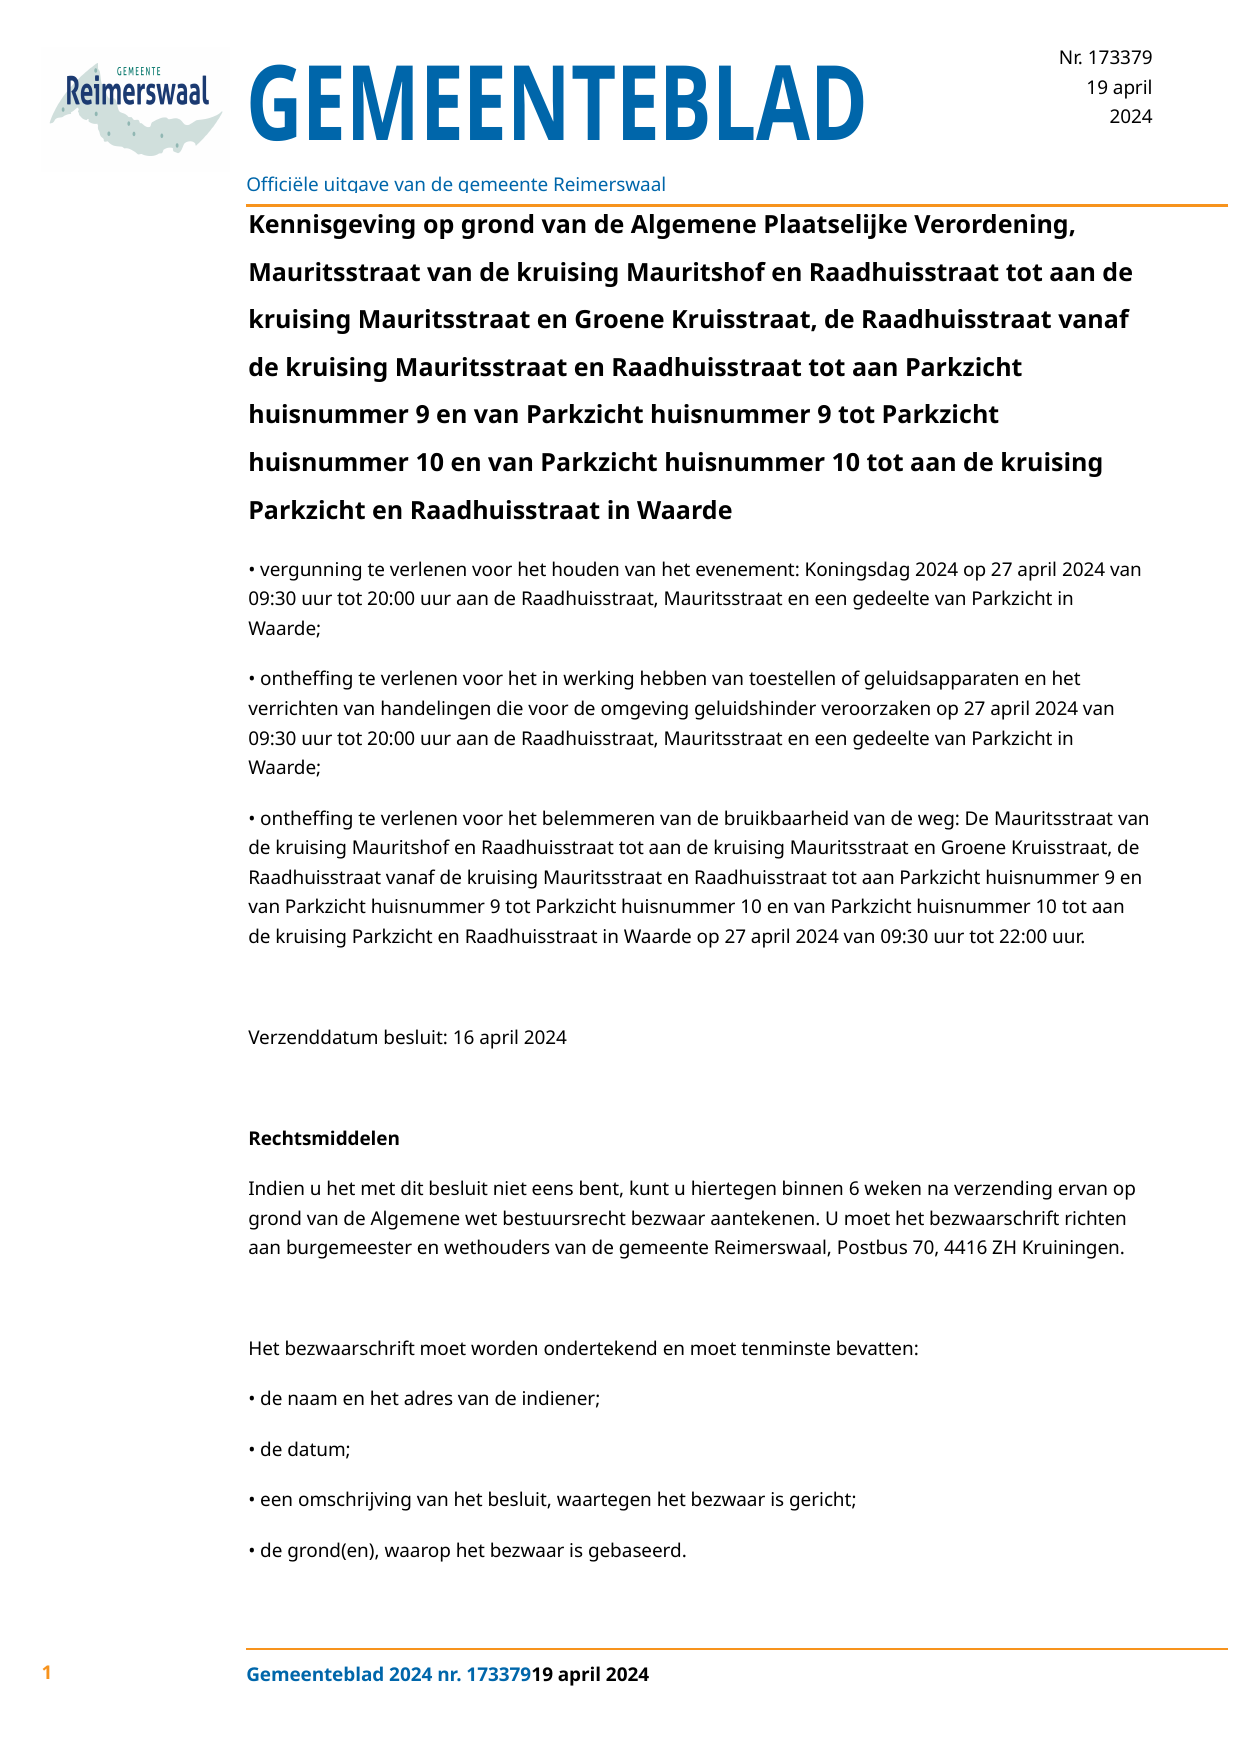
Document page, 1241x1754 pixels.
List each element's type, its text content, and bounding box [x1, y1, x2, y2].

text Rechtsmiddelen [248, 1125, 1152, 1150]
text • de datum; [248, 1436, 1152, 1462]
text Het bezwaarschrift moet worden ondertekend en moet tenminste bevatten: [248, 1335, 1152, 1361]
picture [41, 47, 231, 172]
text Verzenddatum besluit: 16 april 2024 [248, 1024, 1152, 1049]
text • de grond(en), waarop het bezwaar is gebaseerd. [248, 1537, 1152, 1562]
text Indien u het met dit besluit niet eens bent, kunt u hiertegen binnen 6 weken na verzending ervan op grond van de Algemene wet bestuursrecht bezwaar aantekenen. U moet het bezwaarschrift richten aan burgemeester en wethouders van de gemeente Reimerswaal, Postbus 70, 4416 ZH Kruiningen. [248, 1175, 1152, 1260]
text Kennisgeving op grond van de Algemene Plaatselijke Verordening, Mauritsstraat van de kruising Mauritshof en Raadhuisstraat tot aan de kruising Mauritsstraat en Groene Kruisstraat, de Raadhuisstraat vanaf de kruising Mauritsstraat en Raadhuisstraat tot aan Parkzicht huisnummer 9 en van Parkzicht huisnummer 9 tot Parkzicht huisnummer 10 en van Parkzicht huisnummer 10 tot aan de kruising Parkzicht en Raadhuisstraat in Waarde [248, 207, 1152, 526]
text • ontheffing te verlenen voor het in werking hebben van toestellen of geluidsapparaten en het verrichten van handelingen die voor de omgeving geluidshinder veroorzaken op 27 april 2024 van 09:30 uur tot 20:00 uur aan de Raadhuisstraat, Mauritsstraat en een gedeelte van Parkzicht in Waarde; [248, 666, 1152, 780]
text • de naam en het adres van de indiener; [248, 1386, 1152, 1411]
text • een omschrijving van het besluit, waartegen het bezwaar is gericht; [248, 1486, 1152, 1512]
text • vergunning te verlenen voor het houden van het evenement: Koningsdag 2024 op 27 april 2024 van 09:30 uur tot 20:00 uur aan de Raadhuisstraat, Mauritsstraat en een gedeelte van Parkzicht in Waarde; [248, 556, 1152, 641]
text • ontheffing te verlenen voor het belemmeren van de bruikbaarheid van de weg: De Mauritsstraat van de kruising Mauritshof en Raadhuisstraat tot aan de kruising Mauritsstraat en Groene Kruisstraat, de Raadhuisstraat vanaf de kruising Mauritsstraat en Raadhuisstraat tot aan Parkzicht huisnummer 9 en van Parkzicht huisnummer 9 tot Parkzicht huisnummer 10 en van Parkzicht huisnummer 10 tot aan de kruising Parkzicht en Raadhuisstraat in Waarde op 27 april 2024 van 09:30 uur tot 22:00 uur. [248, 805, 1152, 949]
